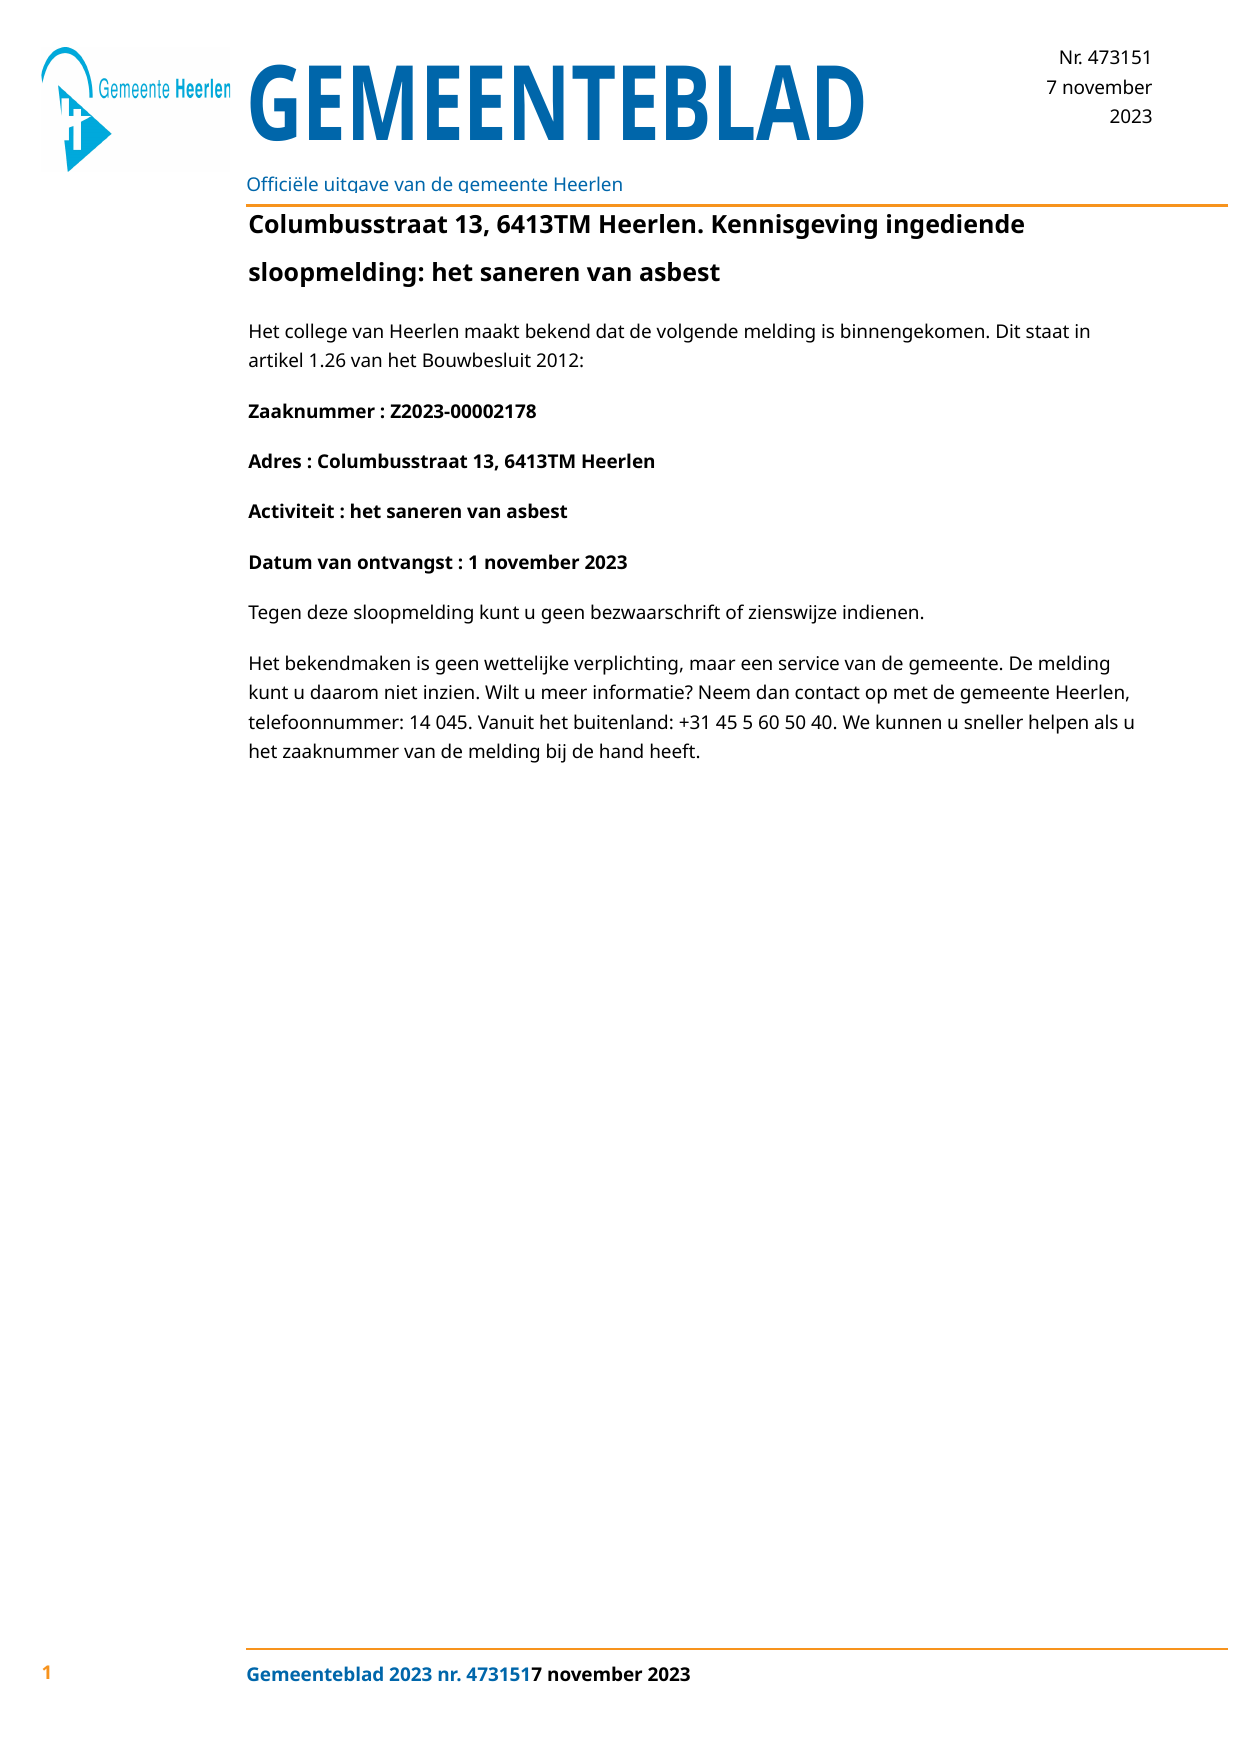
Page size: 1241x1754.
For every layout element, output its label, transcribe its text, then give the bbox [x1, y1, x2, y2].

text Tegen deze sloopmelding kunt u geen bezwaarschrift of zienswijze indienen. [248, 599, 1152, 625]
text Activiteit : het saneren van asbest [248, 499, 1152, 524]
text Het bekendmaken is geen wettelijke verplichting, maar een service van de gemeente. De melding kunt u daarom niet inzien. Wilt u meer informatie? Neem dan contact op met de gemeente Heerlen, telefoonnummer: 14 045. Vanuit het buitenland: +31 45 5 60 50 40. We kunnen u sneller helpen als u het zaaknummer van de melding bij de hand heeft. [248, 650, 1152, 764]
text Zaaknummer : Z2023-00002178 [248, 398, 1152, 424]
picture [41, 47, 231, 172]
text Datum van ontvangst : 1 november 2023 [248, 549, 1152, 575]
picture [41, 47, 59, 70]
text Columbusstraat 13, 6413TM Heerlen. Kennisgeving ingediende sloopmelding: het saneren van asbest [248, 207, 1152, 288]
text Adres : Columbusstraat 13, 6413TM Heerlen [248, 448, 1152, 474]
text Het college van Heerlen maakt bekend dat de volgende melding is binnengekomen. Dit staat in artikel 1.26 van het Bouwbesluit 2012: [248, 318, 1152, 373]
